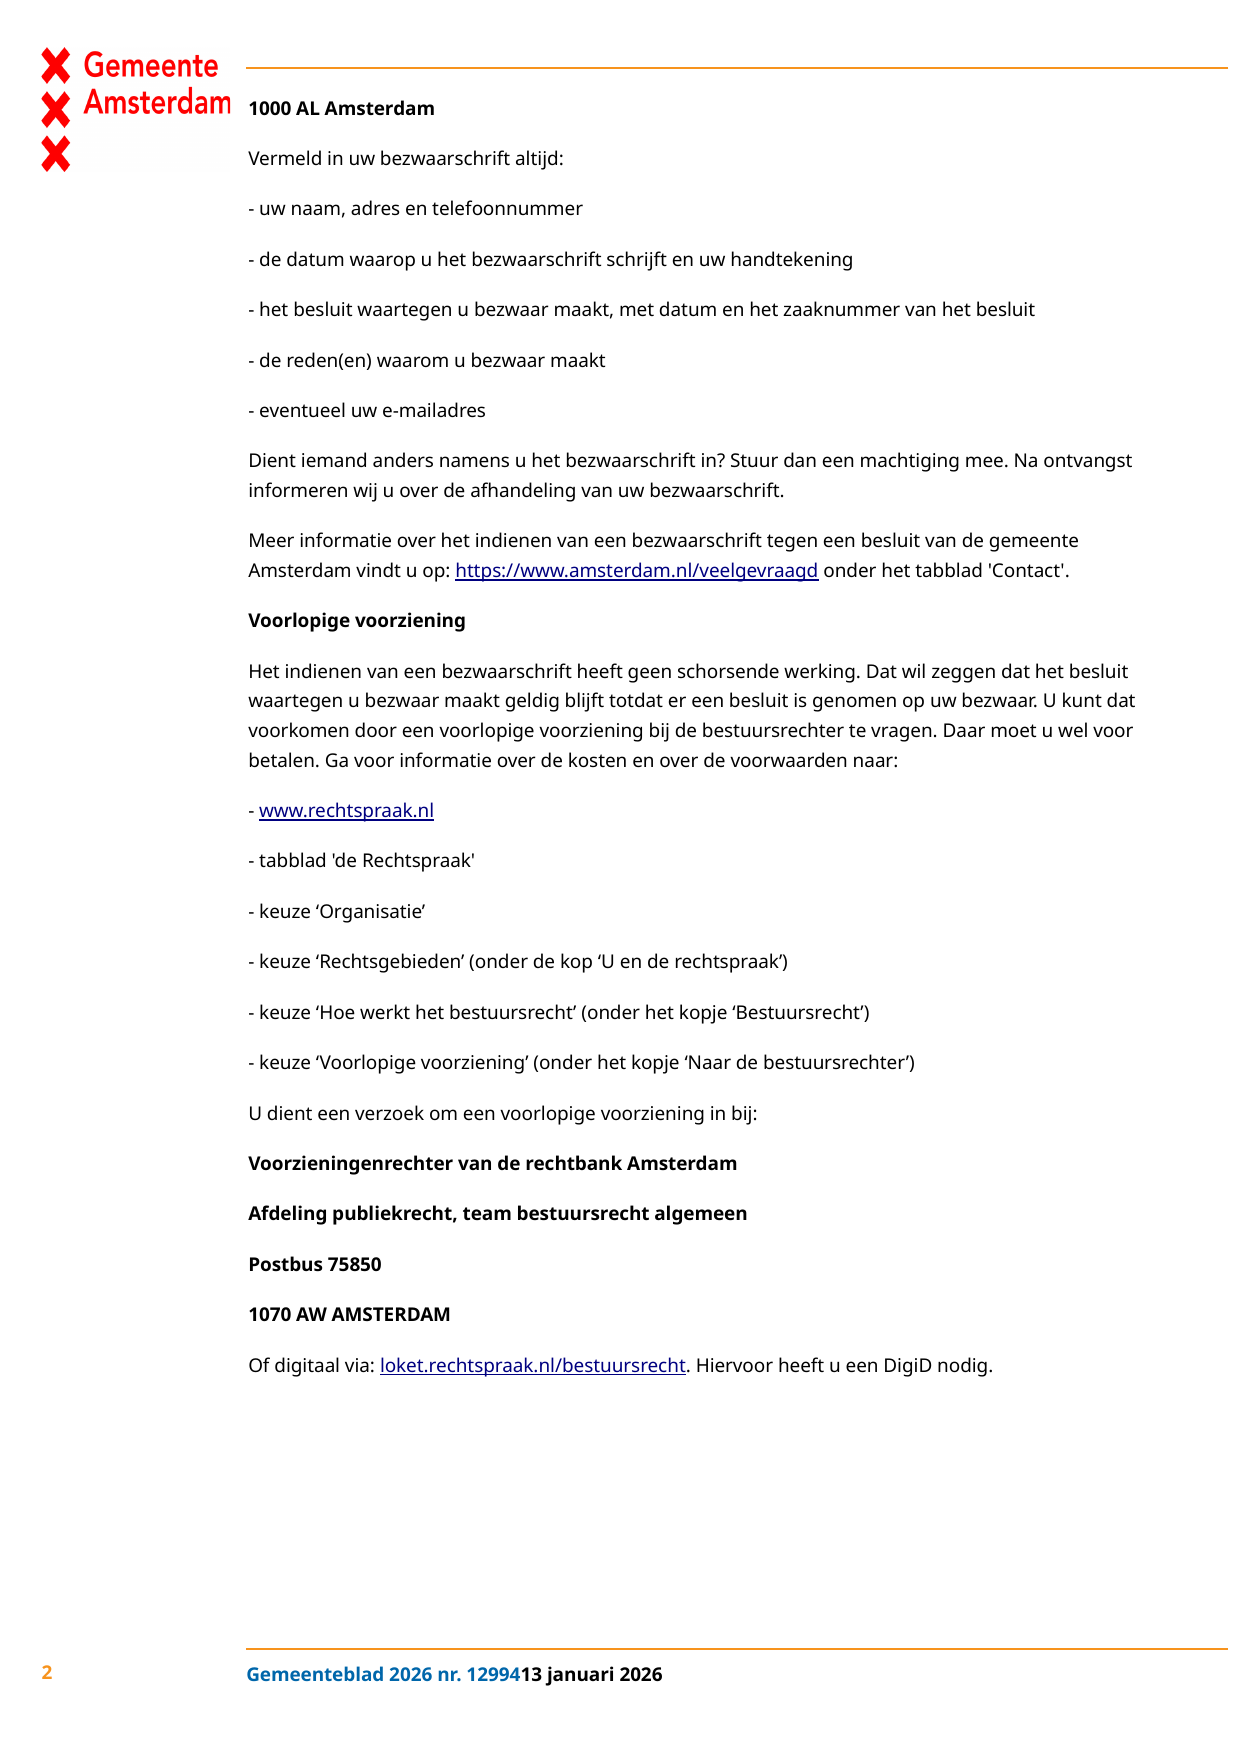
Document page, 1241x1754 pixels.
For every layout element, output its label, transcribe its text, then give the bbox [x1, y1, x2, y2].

text - keuze ‘Hoe werkt het bestuursrecht’ (onder het kopje ‘Bestuursrecht’) [248, 999, 1152, 1025]
text - uw naam, adres en telefoonnummer [248, 196, 1152, 221]
text Afdeling publiekrecht, team bestuursrecht algemeen [248, 1201, 1152, 1226]
text Vermeld in uw bezwaarschrift altijd: [248, 145, 1152, 171]
text Het indienen van een bezwaarschrift heeft geen schorsende werking. Dat wil zeggen dat het besluit waartegen u bezwaar maakt geldig blijft totdat er een besluit is genomen op uw bezwaar. U kunt dat voorkomen door een voorlopige voorziening bij de bestuursrechter te vragen. Daar moet u wel voor betalen. Ga voor informatie over de kosten en over de voorwaarden naar: [248, 658, 1152, 773]
text - keuze ‘Rechtsgebieden’ (onder de kop ‘U en de rechtspraak’) [248, 948, 1152, 974]
text 1000 AL Amsterdam [248, 95, 1152, 121]
text U dient een verzoek om een voorlopige voorziening in bij: [248, 1100, 1152, 1126]
picture [41, 47, 231, 172]
text Voorlopige voorziening [248, 608, 1152, 633]
text - www.rechtspraak.nl [248, 797, 1152, 823]
text - het besluit waartegen u bezwaar maakt, met datum en het zaaknummer van het besluit [248, 296, 1152, 322]
text - de datum waarop u het bezwaarschrift schrijft en uw handtekening [248, 246, 1152, 272]
text 1070 AW AMSTERDAM [248, 1301, 1152, 1327]
text Meer informatie over het indienen van een bezwaarschrift tegen een besluit van de gemeente Amsterdam vindt u op: https://www.amsterdam.nl/veelgevraagd onder het tabblad 'Contact'. [248, 528, 1152, 583]
text - eventueel uw e-mailadres [248, 397, 1152, 423]
text Voorzieningenrechter van de rechtbank Amsterdam [248, 1150, 1152, 1176]
text - keuze ‘Voorlopige voorziening’ (onder het kopje ‘Naar de bestuursrechter’) [248, 1049, 1152, 1075]
text Of digitaal via: loket.rechtspraak.nl/bestuursrecht. Hiervoor heeft u een DigiD nodig. [248, 1352, 1152, 1378]
text Postbus 75850 [248, 1251, 1152, 1277]
text - keuze ‘Organisatie’ [248, 898, 1152, 924]
text - de reden(en) waarom u bezwaar maakt [248, 347, 1152, 373]
text Dient iemand anders namens u het bezwaarschrift in? Stuur dan een machtiging mee. Na ontvangst informeren wij u over de afhandeling van uw bezwaarschrift. [248, 448, 1152, 503]
text - tabblad 'de Rechtspraak' [248, 848, 1152, 873]
